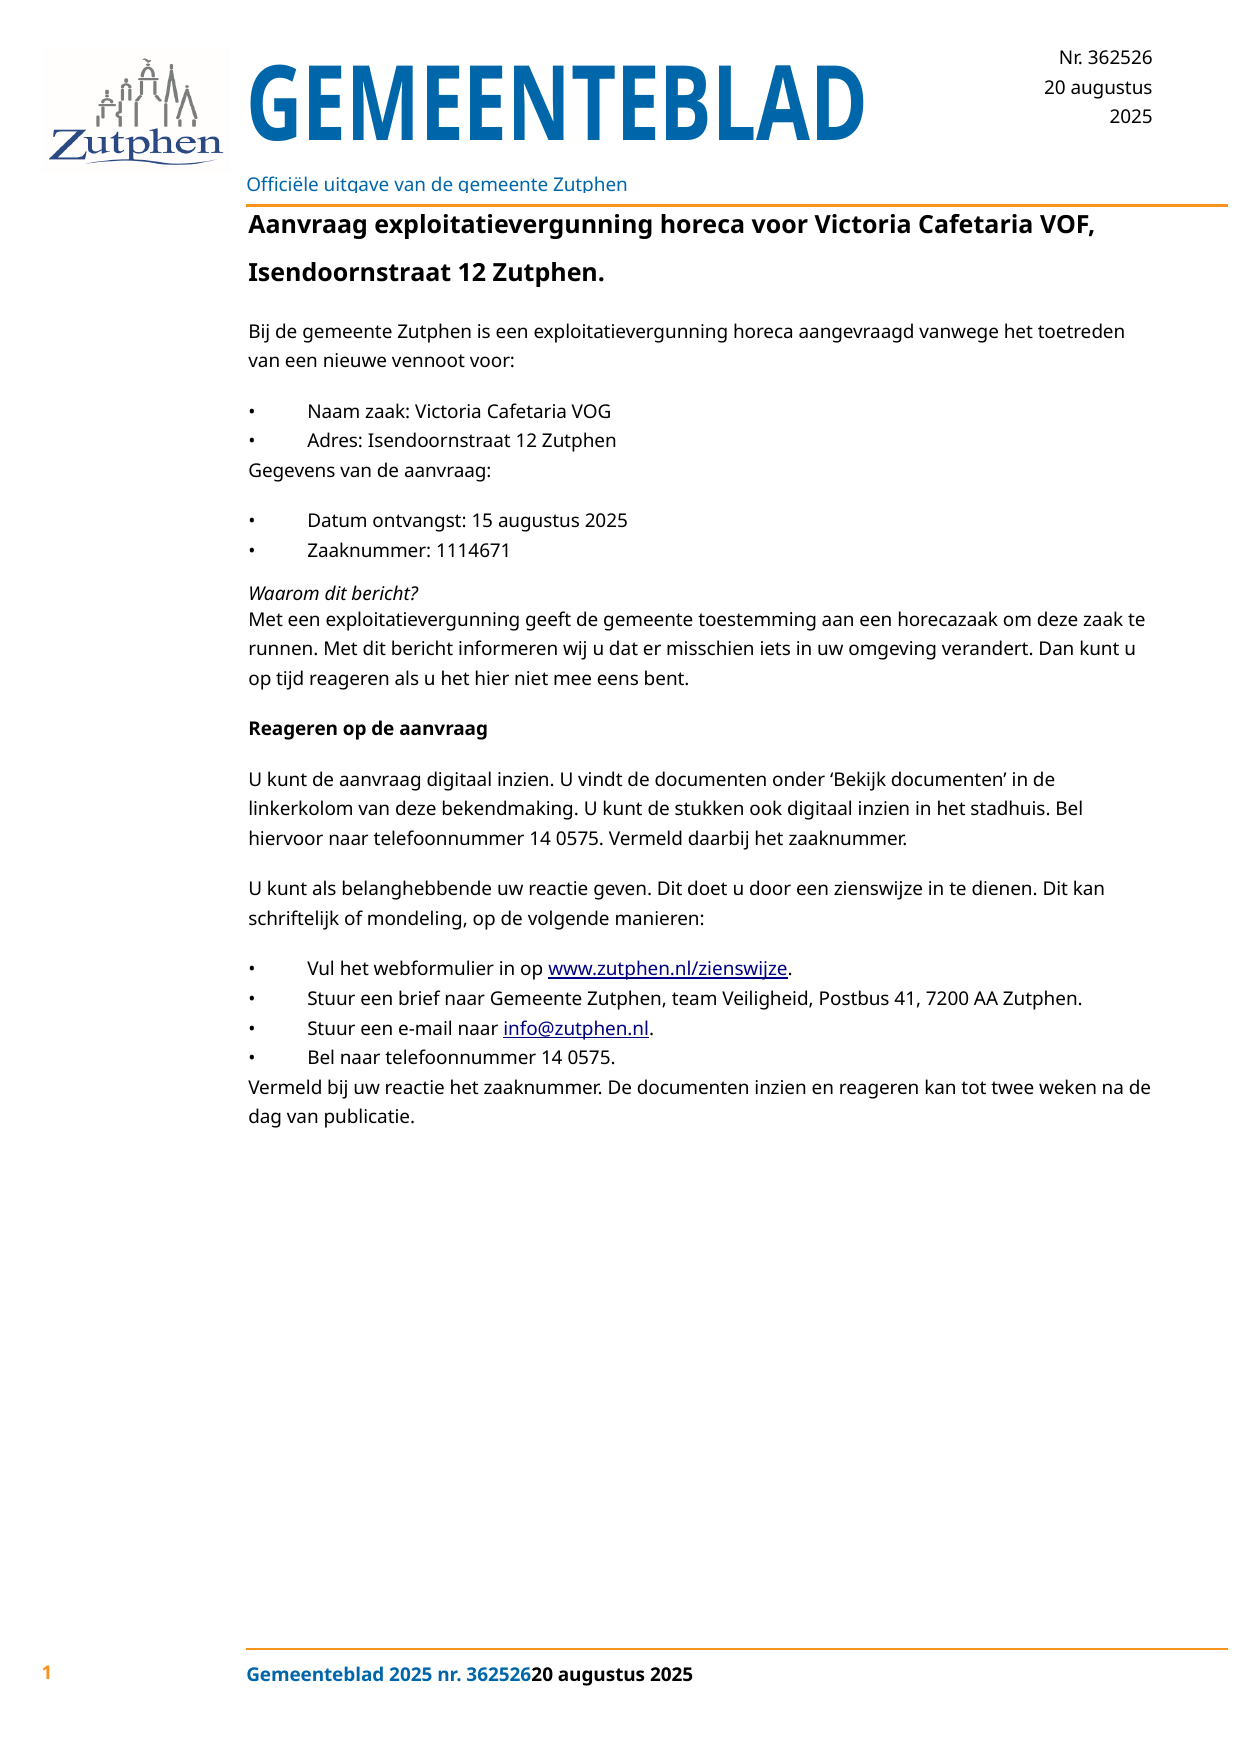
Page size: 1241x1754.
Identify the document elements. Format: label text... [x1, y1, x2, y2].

text Aanvraag exploitatievergunning horeca voor Victoria Cafetaria VOF, Isendoornstraat 12 Zutphen. [248, 207, 1152, 288]
list Stuur een e-mail naar info@zutphen.nl. [248, 1015, 1152, 1040]
picture [41, 47, 231, 172]
text U kunt als belanghebbende uw reactie geven. Dit doet u door een zienswijze in te dienen. Dit kan schriftelijk of mondeling, op de volgende manieren: [248, 876, 1152, 931]
text Met een exploitatievergunning geeft de gemeente toestemming aan een horecazaak om deze zaak te runnen. Met dit bericht informeren wij u dat er misschien iets in uw omgeving verandert. Dan kunt u op tijd reageren als u het hier niet mee eens bent. [248, 606, 1152, 691]
list Stuur een brief naar Gemeente Zutphen, team Veiligheid, Postbus 41, 7200 AA Zutphen. [248, 985, 1152, 1011]
text Waarom dit bericht? [248, 580, 1152, 606]
list Zaaknummer: 1114671 [248, 537, 1152, 563]
text Vermeld bij uw reactie het zaaknummer. De documenten inzien en reageren kan tot twee weken na de dag van publicatie. [248, 1074, 1152, 1129]
list Vul het webformulier in op www.zutphen.nl/zienswijze. [248, 956, 1152, 981]
list Datum ontvangst: 15 augustus 2025 [248, 507, 1152, 533]
list Naam zaak: Victoria Cafetaria VOG [248, 398, 1152, 424]
text U kunt de aanvraag digitaal inzien. U vindt de documenten onder ‘Bekijk documenten’ in de linkerkolom van deze bekendmaking. U kunt de stukken ook digitaal inzien in het stadhuis. Bel hiervoor naar telefoonnummer 14 0575. Vermeld daarbij het zaaknummer. [248, 766, 1152, 851]
list Adres: Isendoornstraat 12 Zutphen [248, 427, 1152, 453]
text Gegevens van de aanvraag: [248, 457, 1152, 483]
text Reageren op de aanvraag [248, 716, 1152, 741]
text Bij de gemeente Zutphen is een exploitatievergunning horeca aangevraagd vanwege het toetreden van een nieuwe vennoot voor: [248, 318, 1152, 373]
list Bel naar telefoonnummer 14 0575. [248, 1044, 1152, 1070]
